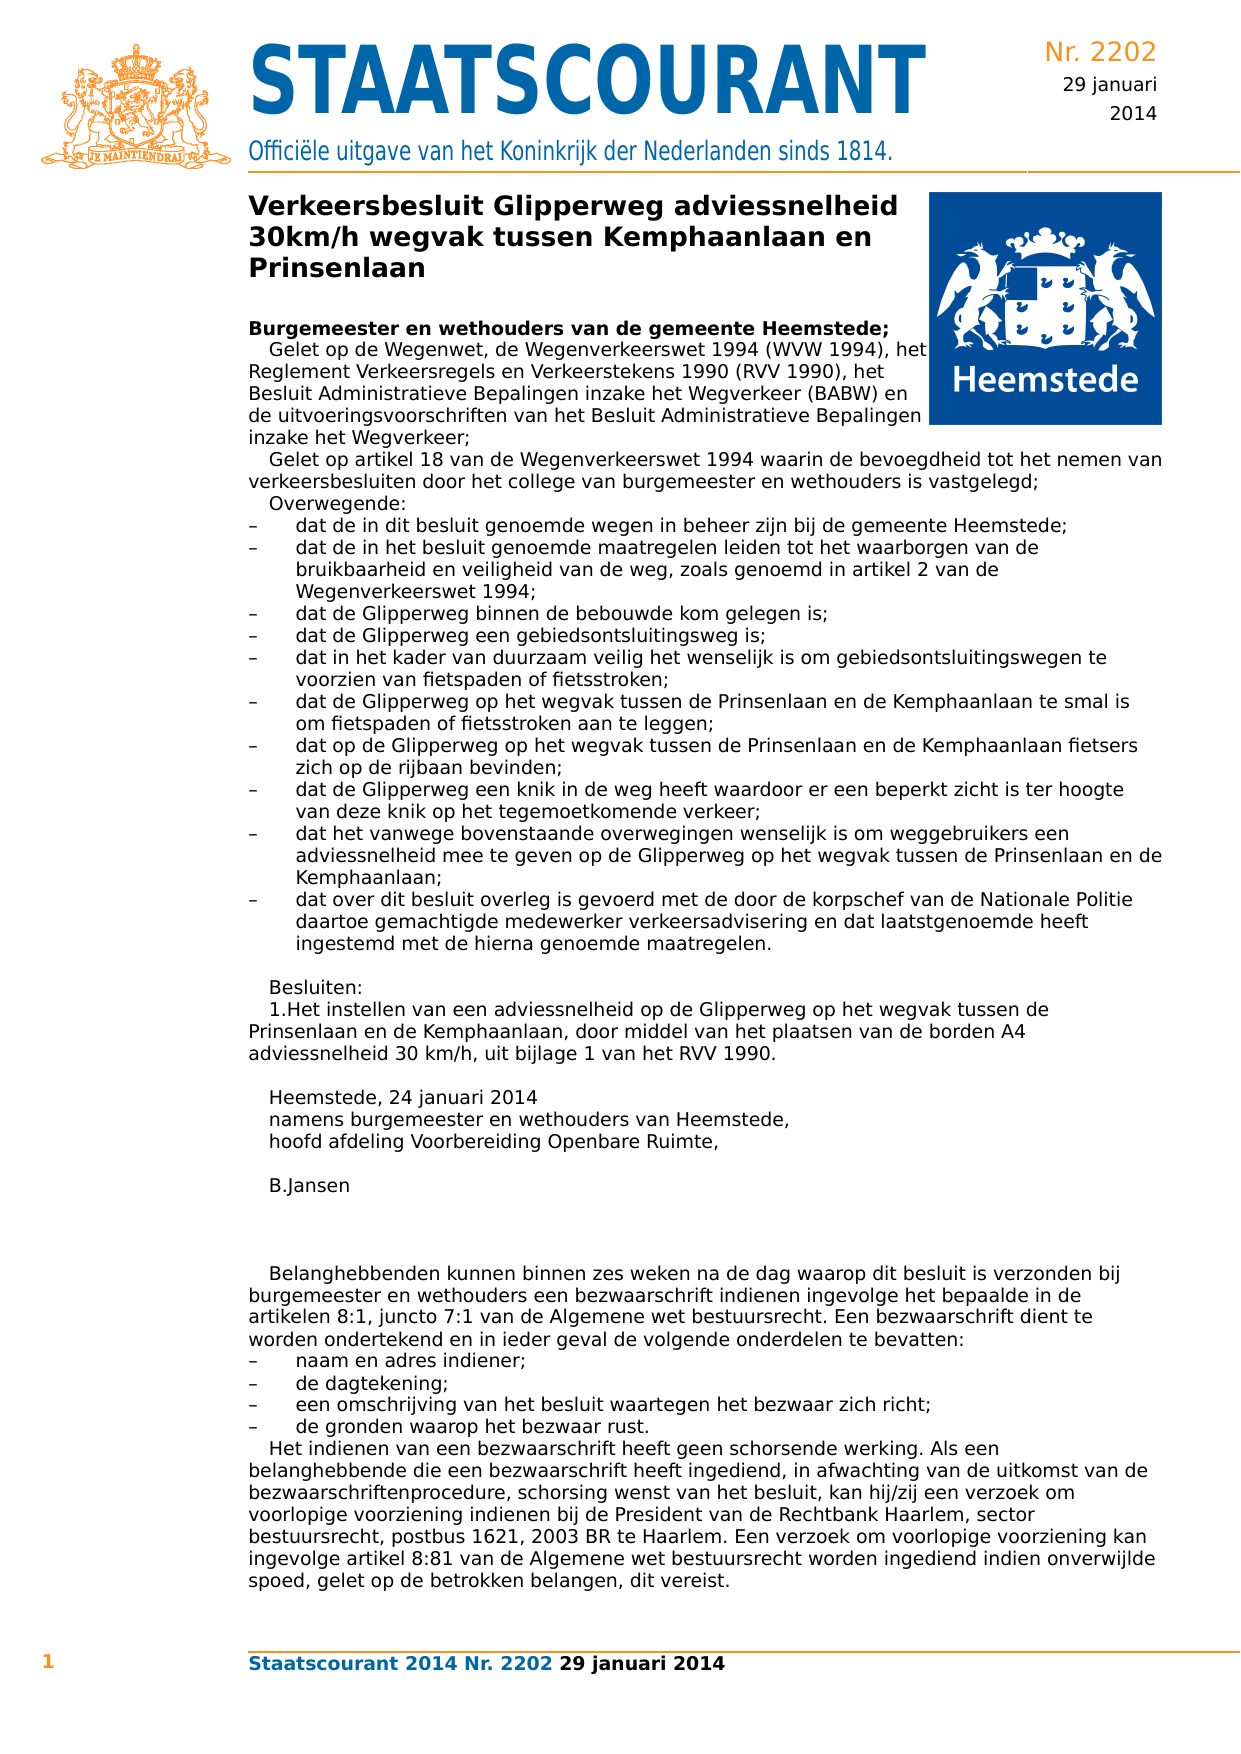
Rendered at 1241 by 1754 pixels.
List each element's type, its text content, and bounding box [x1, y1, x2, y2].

text B.Jansen [248, 1174, 1163, 1197]
text hoofd afdeling Voorbereiding Openbare Ruimte, [248, 1131, 1163, 1153]
text Heemstede, 24 januari 2014 [248, 1087, 1163, 1109]
subtitle Verkeersbesluit Glipperweg adviessnelheid 30km/h wegvak tussen Kemphaanlaan en Prinsenlaan [248, 191, 927, 284]
list dat het vanwege bovenstaande overwegingen wenselijk is om weggebruikers een adviessnelheid mee te geven op de Glipperweg op het wegvak tussen de Prinsenlaan en de Kemphaanlaan; [248, 823, 1163, 889]
text Besluiten: [248, 977, 1163, 999]
text Gelet op de Wegenwet, de Wegenverkeerswet 1994 (WVW 1994), het Reglement Verkeersregels en Verkeerstekens 1990 (RVV 1990), het Besluit Administratieve Bepalingen inzake het Wegverkeer (BABW) en de uitvoeringsvoorschriften van het Besluit Administratieve Bepalingen inzake het Wegverkeer; [248, 339, 1163, 449]
list dat de Glipperweg een knik in de weg heeft waardoor er een beperkt zicht is ter hoogte van deze knik op het tegemoetkomende verkeer; [248, 779, 1163, 823]
list dat de Glipperweg op het wegvak tussen de Prinsenlaan en de Kemphaanlaan te smal is om fietspaden of fietsstroken aan te leggen; [248, 691, 1163, 735]
text 1.Het instellen van een adviessnelheid op de Glipperweg op het wegvak tussen de Prinsenlaan en de Kemphaanlaan, door middel van het plaatsen van de borden A4 adviessnelheid 30 km/h, uit bijlage 1 van het RVV 1990. [248, 999, 1163, 1065]
list de dagtekening; [248, 1372, 1163, 1394]
list de gronden waarop het bezwaar rust. [248, 1416, 1163, 1438]
list een omschrijving van het besluit waartegen het bezwaar zich richt; [248, 1394, 1163, 1416]
text Overwegende: [248, 493, 1163, 515]
list dat de in dit besluit genoemde wegen in beheer zijn bij de gemeente Heemstede; [248, 515, 1163, 537]
picture [927, 190, 1164, 427]
text Burgemeester en wethouders van de gemeente Heemstede; [248, 317, 927, 339]
picture [41, 44, 231, 169]
list dat de in het besluit genoemde maatregelen leiden tot het waarborgen van de bruikbaarheid en veiligheid van de weg, zoals genoemd in artikel 2 van de Wegenverkeerswet 1994; [248, 537, 1163, 603]
text Gelet op artikel 18 van de Wegenverkeerswet 1994 waarin de bevoegdheid tot het nemen van verkeersbesluiten door het college van burgemeester en wethouders is vastgelegd; [248, 449, 1163, 493]
list dat over dit besluit overleg is gevoerd met de door de korpschef van de Nationale Politie daartoe gemachtigde medewerker verkeersadvisering en dat laatstgenoemde heeft ingestemd met de hierna genoemde maatregelen. [248, 889, 1163, 955]
list dat in het kader van duurzaam veilig het wenselijk is om gebiedsontsluitingswegen te voorzien van fietspaden of fietsstroken; [248, 647, 1163, 691]
text Het indienen van een bezwaarschrift heeft geen schorsende werking. Als een belanghebbende die een bezwaarschrift heeft ingediend, in afwachting van de uitkomst van de bezwaarschriftenprocedure, schorsing wenst van het besluit, kan hij/zij een verzoek om voorlopige voorziening indienen bij de President van de Rechtbank Haarlem, sector bestuursrecht, postbus 1621, 2003 BR te Haarlem. Een verzoek om voorlopige voorziening kan ingevolge artikel 8:81 van de Algemene wet bestuursrecht worden ingediend indien onverwijlde spoed, gelet op de betrokken belangen, dit vereist. [248, 1438, 1163, 1592]
text namens burgemeester en wethouders van Heemstede, [248, 1109, 1163, 1131]
list dat de Glipperweg een gebiedsontsluitingsweg is; [248, 625, 1163, 647]
text Belanghebbenden kunnen binnen zes weken na de dag waarop dit besluit is verzonden bij burgemeester en wethouders een bezwaarschrift indienen ingevolge het bepaalde in de artikelen 8:1, juncto 7:1 van de Algemene wet bestuursrecht. Een bezwaarschrift dient te worden ondertekend en in ieder geval de volgende onderdelen te bevatten: [248, 1262, 1163, 1350]
list dat de Glipperweg binnen de bebouwde kom gelegen is; [248, 603, 1163, 625]
list naam en adres indiener; [248, 1350, 1163, 1372]
list dat op de Glipperweg op het wegvak tussen de Prinsenlaan en de Kemphaanlaan fietsers zich op de rijbaan bevinden; [248, 735, 1163, 779]
